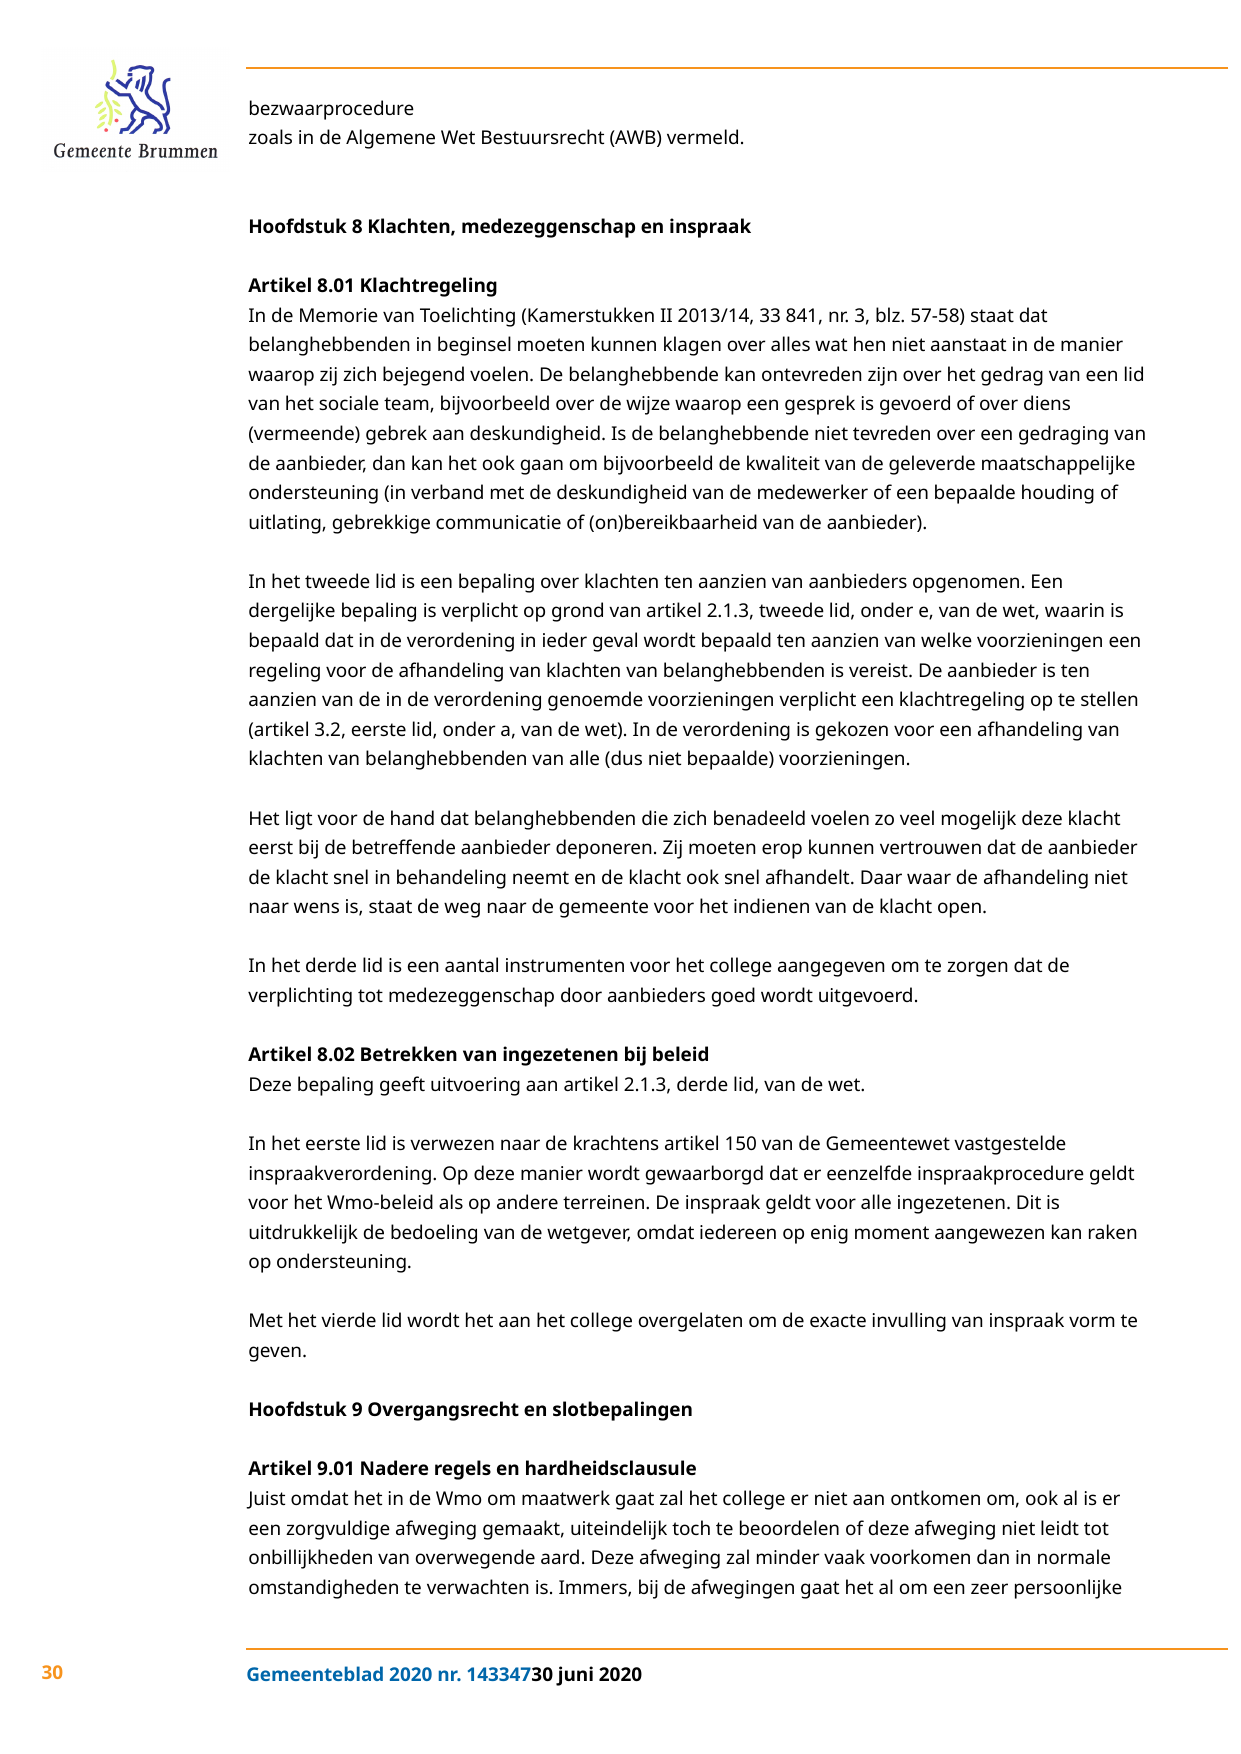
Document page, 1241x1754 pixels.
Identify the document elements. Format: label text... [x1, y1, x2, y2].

text Met het vierde lid wordt het aan het college overgelaten om de exacte invulling van inspraak vorm te geven. [248, 1308, 1152, 1363]
text zoals in de Algemene Wet Bestuursrecht (AWB) vermeld. [248, 124, 1152, 150]
text In de Memorie van Toelichting (Kamerstukken II 2013/14, 33 841, nr. 3, blz. 57-58) staat dat belanghebbenden in beginsel moeten kunnen klagen over alles wat hen niet aanstaat in de manier waarop zij zich bejegend voelen. De belanghebbende kan ontevreden zijn over het gedrag van een lid van het sociale team, bijvoorbeeld over de wijze waarop een gesprek is gevoerd of over diens (vermeende) gebrek aan deskundigheid. Is de belanghebbende niet tevreden over een gedraging van de aanbieder, dan kan het ook gaan om bijvoorbeeld de kwaliteit van de geleverde maatschappelijke ondersteuning (in verband met de deskundigheid van de medewerker of een bepaalde houding of uitlating, gebrekkige communicatie of (on)bereikbaarheid van de aanbieder). [248, 302, 1152, 535]
text Hoofdstuk 9 Overgangsrecht en slotbepalingen [248, 1396, 1152, 1422]
text Artikel 8.02 Betrekken van ingezetenen bij beleid [248, 1041, 1152, 1067]
text Hoofdstuk 8 Klachten, medezeggenschap en inspraak [248, 213, 1152, 239]
text In het derde lid is een aantal instrumenten voor het college aangegeven om te zorgen dat de verplichting tot medezeggenschap door aanbieders goed wordt uitgevoerd. [248, 953, 1152, 1008]
text Het ligt voor de hand dat belanghebbenden die zich benadeeld voelen zo veel mogelijk deze klacht eerst bij de betreffende aanbieder deponeren. Zij moeten erop kunnen vertrouwen dat de aanbieder de klacht snel in behandeling neemt en de klacht ook snel afhandelt. Daar waar de afhandeling niet naar wens is, staat de weg naar de gemeente voor het indienen van de klacht open. [248, 805, 1152, 919]
text bezwaarprocedure [248, 95, 1152, 121]
text Artikel 9.01 Nadere regels en hardheidsclausule [248, 1456, 1152, 1481]
text In het eerste lid is verwezen naar de krachtens artikel 150 van de Gemeentewet vastgestelde inspraakverordening. Op deze manier wordt gewaarborgd dat er eenzelfde inspraakprocedure geldt voor het Wmo-beleid als op andere terreinen. De inspraak geldt voor alle ingezetenen. Dit is uitdrukkelijk de bedoeling van de wetgever, omdat iedereen op enig moment aangewezen kan raken op ondersteuning. [248, 1130, 1152, 1274]
text Deze bepaling geeft uitvoering aan artikel 2.1.3, derde lid, van de wet. [248, 1071, 1152, 1097]
picture [41, 47, 231, 172]
text In het tweede lid is een bepaling over klachten ten aanzien van aanbieders opgenomen. Een dergelijke bepaling is verplicht op grond van artikel 2.1.3, tweede lid, onder e, van de wet, waarin is bepaald dat in de verordening in ieder geval wordt bepaald ten aanzien van welke voorzieningen een regeling voor de afhandeling van klachten van belanghebbenden is vereist. De aanbieder is ten aanzien van de in de verordening genoemde voorzieningen verplicht een klachtregeling op te stellen (artikel 3.2, eerste lid, onder a, van de wet). In de verordening is gekozen voor een afhandeling van klachten van belanghebbenden van alle (dus niet bepaalde) voorzieningen. [248, 568, 1152, 771]
text Artikel 8.01 Klachtregeling [248, 272, 1152, 298]
text Juist omdat het in de Wmo om maatwerk gaat zal het college er niet aan ontkomen om, ook al is er een zorgvuldige afweging gemaakt, uiteindelijk toch te beoordelen of deze afweging niet leidt tot onbillijkheden van overwegende aard. Deze afweging zal minder vaak voorkomen dan in normale omstandigheden te verwachten is. Immers, bij de afwegingen gaat het al om een zeer persoonlijke [248, 1485, 1152, 1600]
